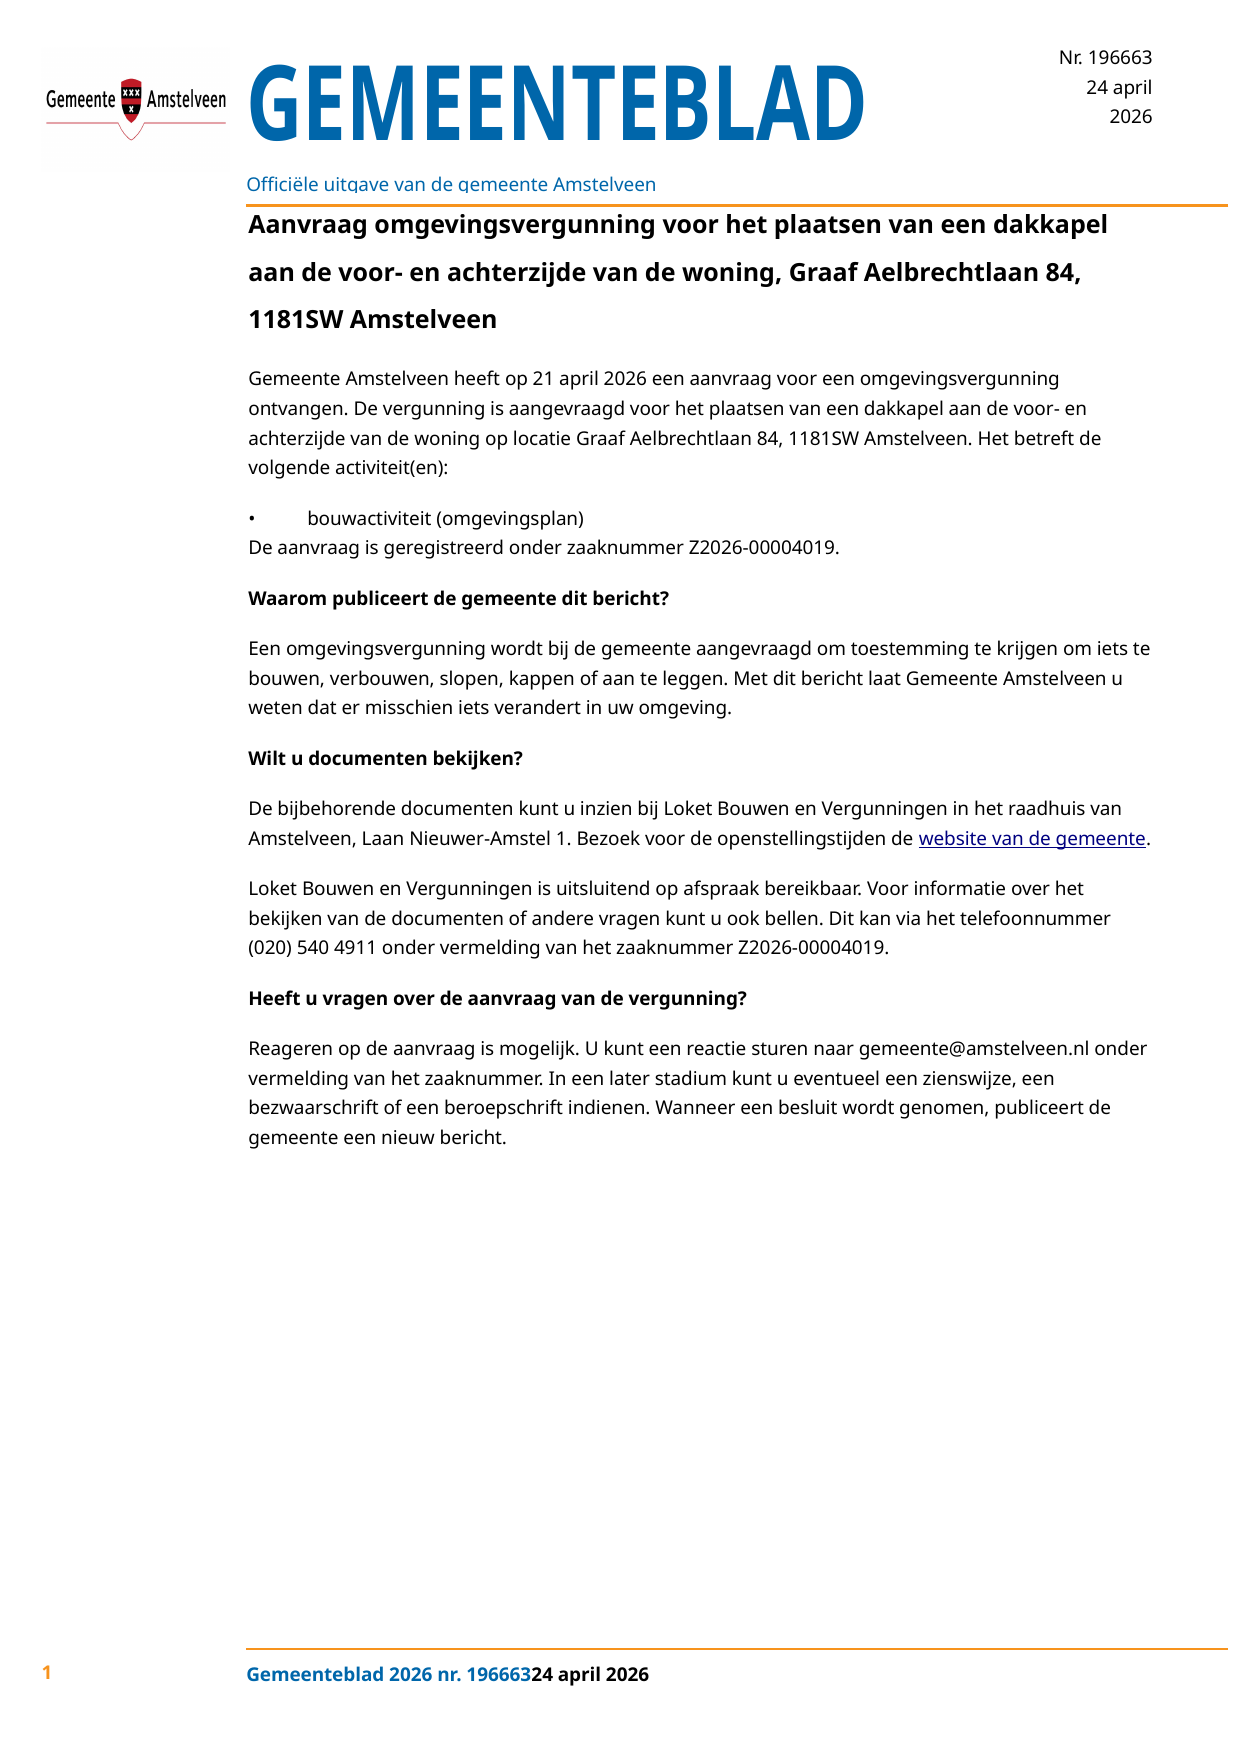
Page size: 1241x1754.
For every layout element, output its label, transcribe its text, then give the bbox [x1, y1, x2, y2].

text Heeft u vragen over de aanvraag van de vergunning? [248, 985, 1152, 1010]
list bouwactiviteit (omgevingsplan) [248, 505, 1152, 530]
text Reageren op de aanvraag is mogelijk. U kunt een reactie sturen naar gemeente@amstelveen.nl onder vermelding van het zaaknummer. In een later stadium kunt u eventueel een zienswijze, een bezwaarschrift of een beroepschrift indienen. Wanneer een besluit wordt genomen, publiceert de gemeente een nieuw bericht. [248, 1035, 1152, 1149]
text De aanvraag is geregistreerd onder zaaknummer Z2026-00004019. [248, 534, 1152, 560]
text De bijbehorende documenten kunt u inzien bij Loket Bouwen en Vergunningen in het raadhuis van Amstelveen, Laan Nieuwer-Amstel 1. Bezoek voor de openstellingstijden de website van de gemeente. [248, 795, 1152, 850]
picture [41, 47, 231, 172]
text Een omgevingsvergunning wordt bij de gemeente aangevraagd om toestemming te krijgen om iets te bouwen, verbouwen, slopen, kappen of aan te leggen. Met dit bericht laat Gemeente Amstelveen u weten dat er misschien iets verandert in uw omgeving. [248, 635, 1152, 720]
text Wilt u documenten bekijken? [248, 745, 1152, 770]
text Gemeente Amstelveen heeft op 21 april 2026 een aanvraag voor een omgevingsvergunning ontvangen. De vergunning is aangevraagd voor het plaatsen van een dakkapel aan de voor- en achterzijde van de woning op locatie Graaf Aelbrechtlaan 84, 1181SW Amstelveen. Het betreft de volgende activiteit(en): [248, 366, 1152, 480]
text Loket Bouwen en Vergunningen is uitsluitend op afspraak bereikbaar. Voor informatie over het bekijken van de documenten of andere vragen kunt u ook bellen. Dit kan via het telefoonnummer (020) 540 4911 onder vermelding van het zaaknummer Z2026-00004019. [248, 875, 1152, 960]
text Waarom publiceert de gemeente dit bericht? [248, 585, 1152, 610]
text Aanvraag omgevingsvergunning voor het plaatsen van een dakkapel aan de voor- en achterzijde van de woning, Graaf Aelbrechtlaan 84, 1181SW Amstelveen [248, 207, 1152, 336]
